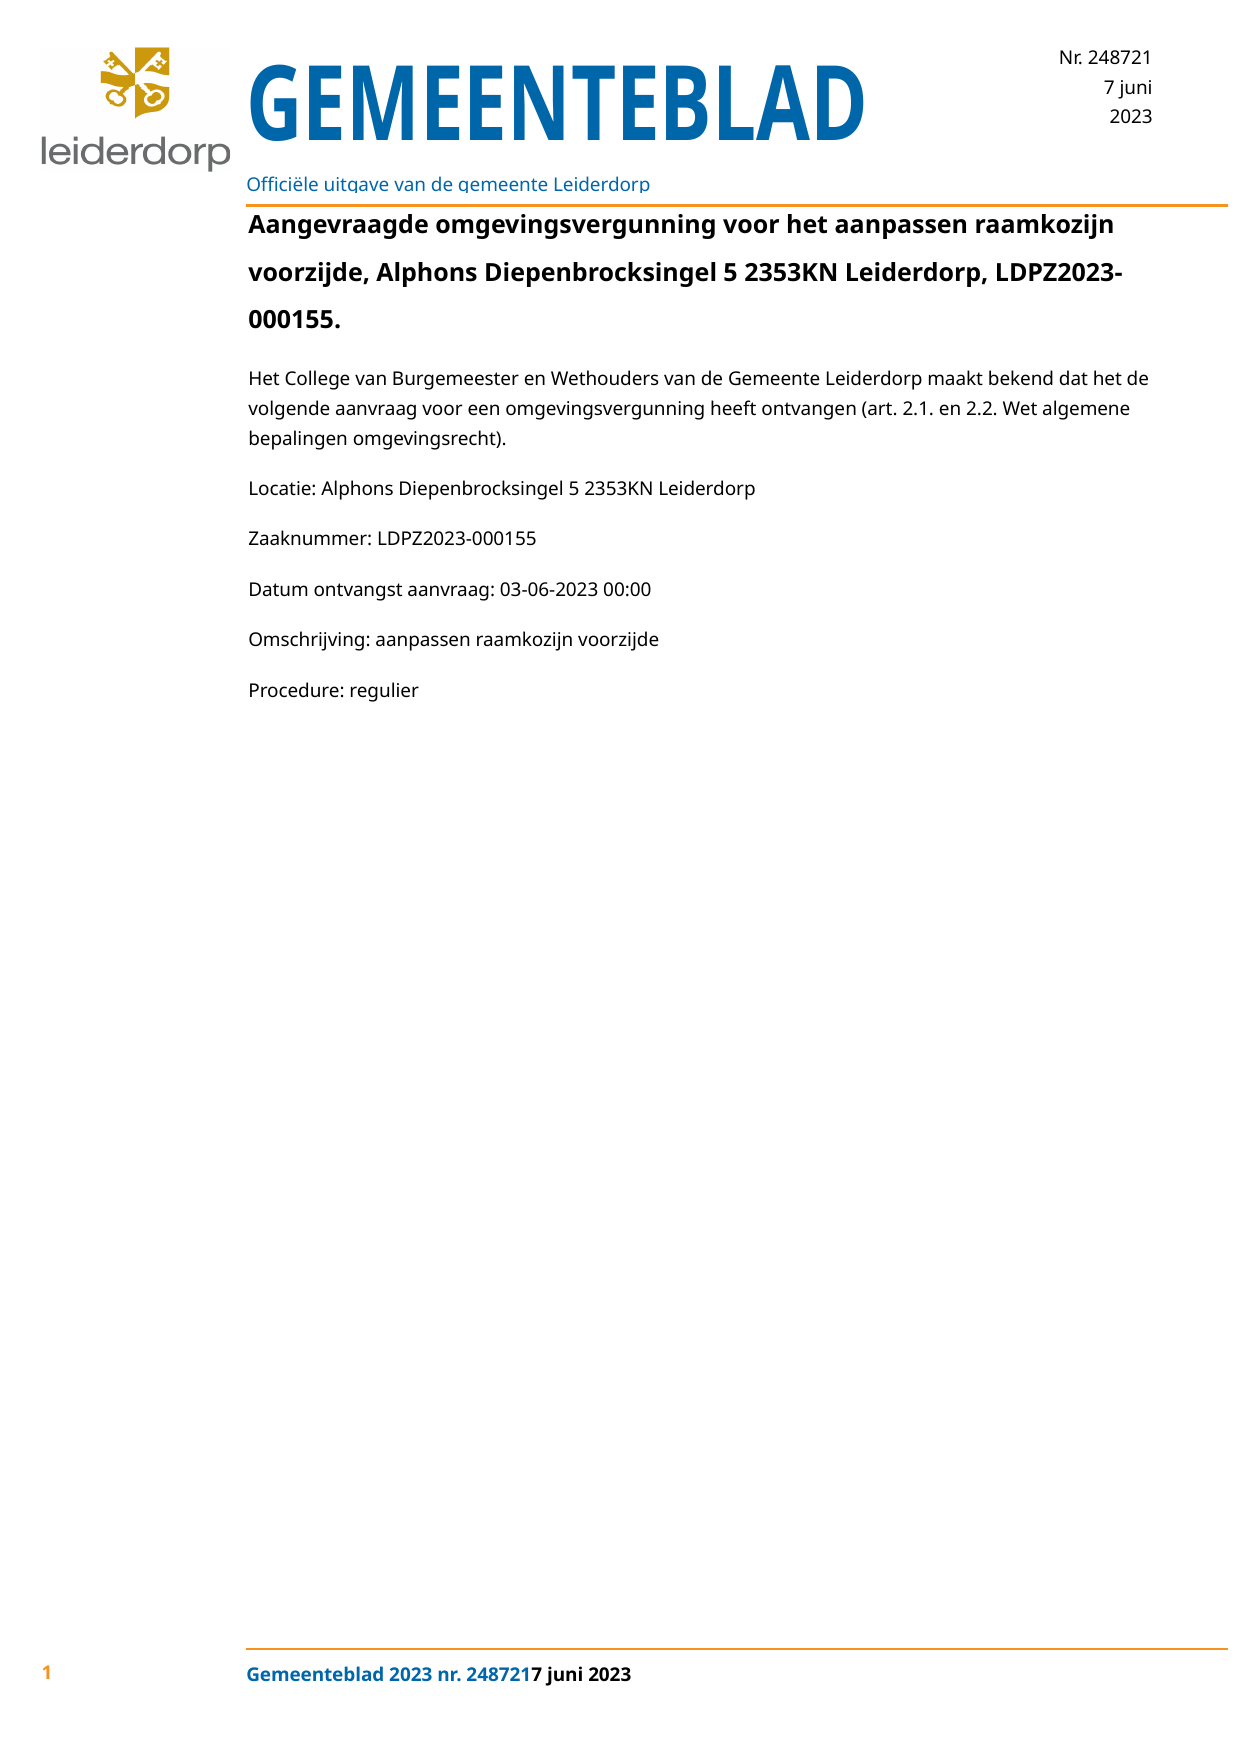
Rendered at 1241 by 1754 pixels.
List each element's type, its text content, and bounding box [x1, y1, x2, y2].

text Locatie: Alphons Diepenbrocksingel 5 2353KN Leiderdorp [248, 475, 1152, 501]
text Zaaknummer: LDPZ2023-000155 [248, 526, 1152, 551]
text Datum ontvangst aanvraag: 03-06-2023 00:00 [248, 576, 1152, 602]
text Het College van Burgemeester en Wethouders van de Gemeente Leiderdorp maakt bekend dat het de volgende aanvraag voor een omgevingsvergunning heeft ontvangen (art. 2.1. en 2.2. Wet algemene bepalingen omgevingsrecht). [248, 366, 1152, 450]
text Procedure: regulier [248, 677, 1152, 702]
picture [41, 47, 231, 172]
text Aangevraagde omgevingsvergunning voor het aanpassen raamkozijn voorzijde, Alphons Diepenbrocksingel 5 2353KN Leiderdorp, LDPZ2023-000155. [248, 207, 1152, 336]
text Omschrijving: aanpassen raamkozijn voorzijde [248, 626, 1152, 652]
